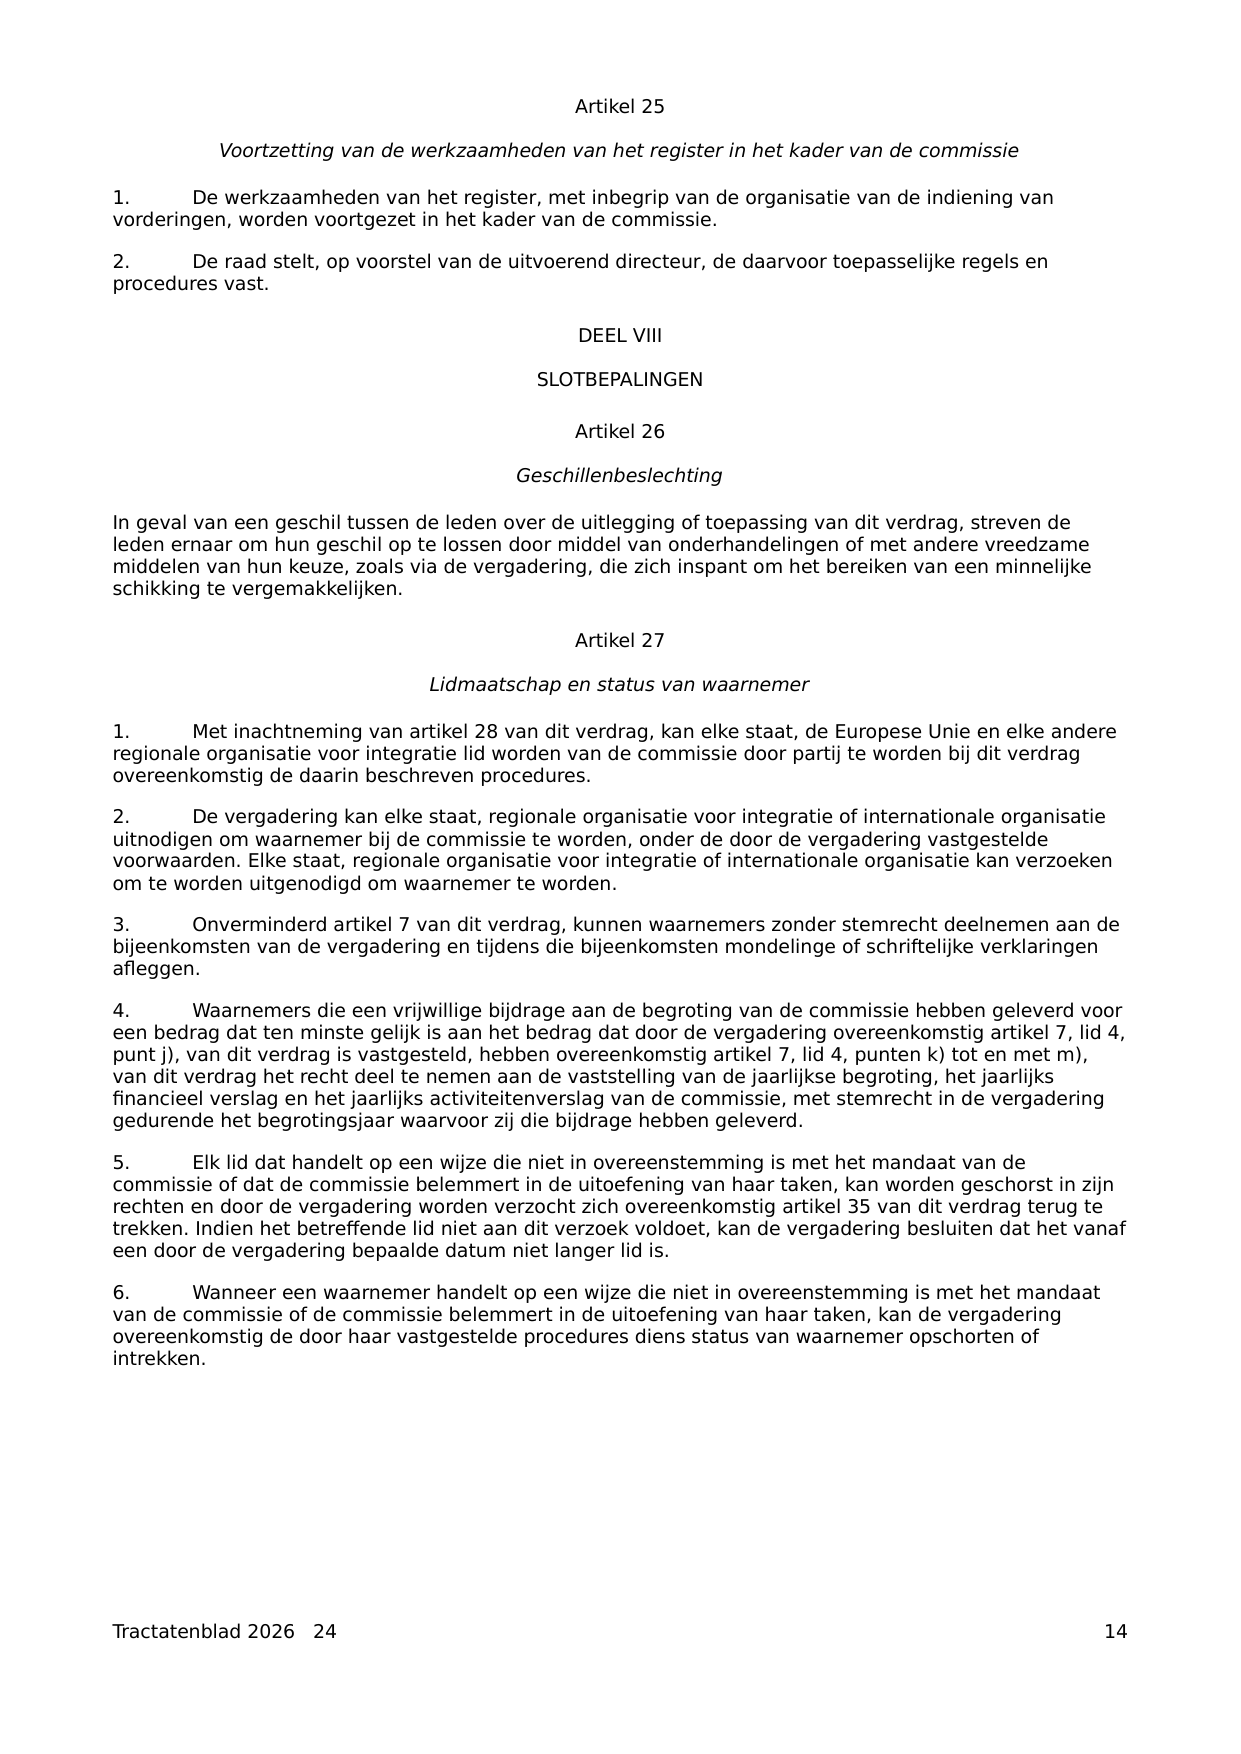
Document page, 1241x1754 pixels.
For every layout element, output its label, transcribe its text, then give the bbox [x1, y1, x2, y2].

text 5. Elk lid dat handelt op een wijze die niet in overeenstemming is met het mandaat van de commissie of dat de commissie belemmert in de uitoefening van haar taken, kan worden geschorst in zijn rechten en door de vergadering worden verzocht zich overeenkomstig artikel 35 van dit verdrag terug te trekken. Indien het betreffende lid niet aan dit verzoek voldoet, kan de vergadering besluiten dat het vanaf een door de vergadering bepaalde datum niet langer lid is. [112, 1152, 1128, 1262]
text 6. Wanneer een waarnemer handelt op een wijze die niet in overeenstemming is met het mandaat van de commissie of de commissie belemmert in de uitoefening van haar taken, kan de vergadering overeenkomstig de door haar vastgestelde procedures diens status van waarnemer opschorten of intrekken. [112, 1282, 1128, 1370]
subtitle Artikel 27 Lidmaatschap en status van waarnemer [112, 629, 1128, 696]
text 3. Onverminderd artikel 7 van dit verdrag, kunnen waarnemers zonder stemrecht deelnemen aan de bijeenkomsten van de vergadering en tijdens die bijeenkomsten mondelinge of schriftelijke verklaringen afleggen. [112, 914, 1128, 980]
subtitle Artikel 25 Voortzetting van de werkzaamheden van het register in het kader van de commissie [112, 96, 1128, 162]
text 4. Waarnemers die een vrijwillige bijdrage aan de begroting van de commissie hebben geleverd voor een bedrag dat ten minste gelijk is aan het bedrag dat door de vergadering overeenkomstig artikel 7, lid 4, punt j), van dit verdrag is vastgesteld, hebben overeenkomstig artikel 7, lid 4, punten k) tot en met m), van dit verdrag het recht deel te nemen aan de vaststelling van de jaarlijkse begroting, het jaarlijks financieel verslag en het jaarlijks activiteitenverslag van de commissie, met stemrecht in de vergadering gedurende het begrotingsjaar waarvoor zij die bijdrage hebben geleverd. [112, 1000, 1128, 1132]
subtitle DEEL VIII SLOTBEPALINGEN [112, 325, 1128, 391]
subtitle Artikel 26 Geschillenbeslechting [112, 421, 1128, 487]
text In geval van een geschil tussen de leden over de uitlegging of toepassing van dit verdrag, streven de leden ernaar om hun geschil op te lossen door middel van onderhandelingen of met andere vreedzame middelen van hun keuze, zoals via de vergadering, die zich inspant om het bereiken van een minnelijke schikking te vergemakkelijken. [112, 512, 1128, 599]
text 1. De werkzaamheden van het register, met inbegrip van de organisatie van de indiening van vorderingen, worden voortgezet in het kader van de commissie. [112, 187, 1128, 231]
text 1. Met inachtneming van artikel 28 van dit verdrag, kan elke staat, de Europese Unie en elke andere regionale organisatie voor integratie lid worden van de commissie door partij te worden bij dit verdrag overeenkomstig de daarin beschreven procedures. [112, 721, 1128, 786]
text 2. De raad stelt, op voorstel van de uitvoerend directeur, de daarvoor toepasselijke regels en procedures vast. [112, 251, 1128, 295]
text 2. De vergadering kan elke staat, regionale organisatie voor integratie of internationale organisatie uitnodigen om waarnemer bij de commissie te worden, onder de door de vergadering vastgestelde voorwaarden. Elke staat, regionale organisatie voor integratie of internationale organisatie kan verzoeken om te worden uitgenodigd om waarnemer te worden. [112, 806, 1128, 894]
